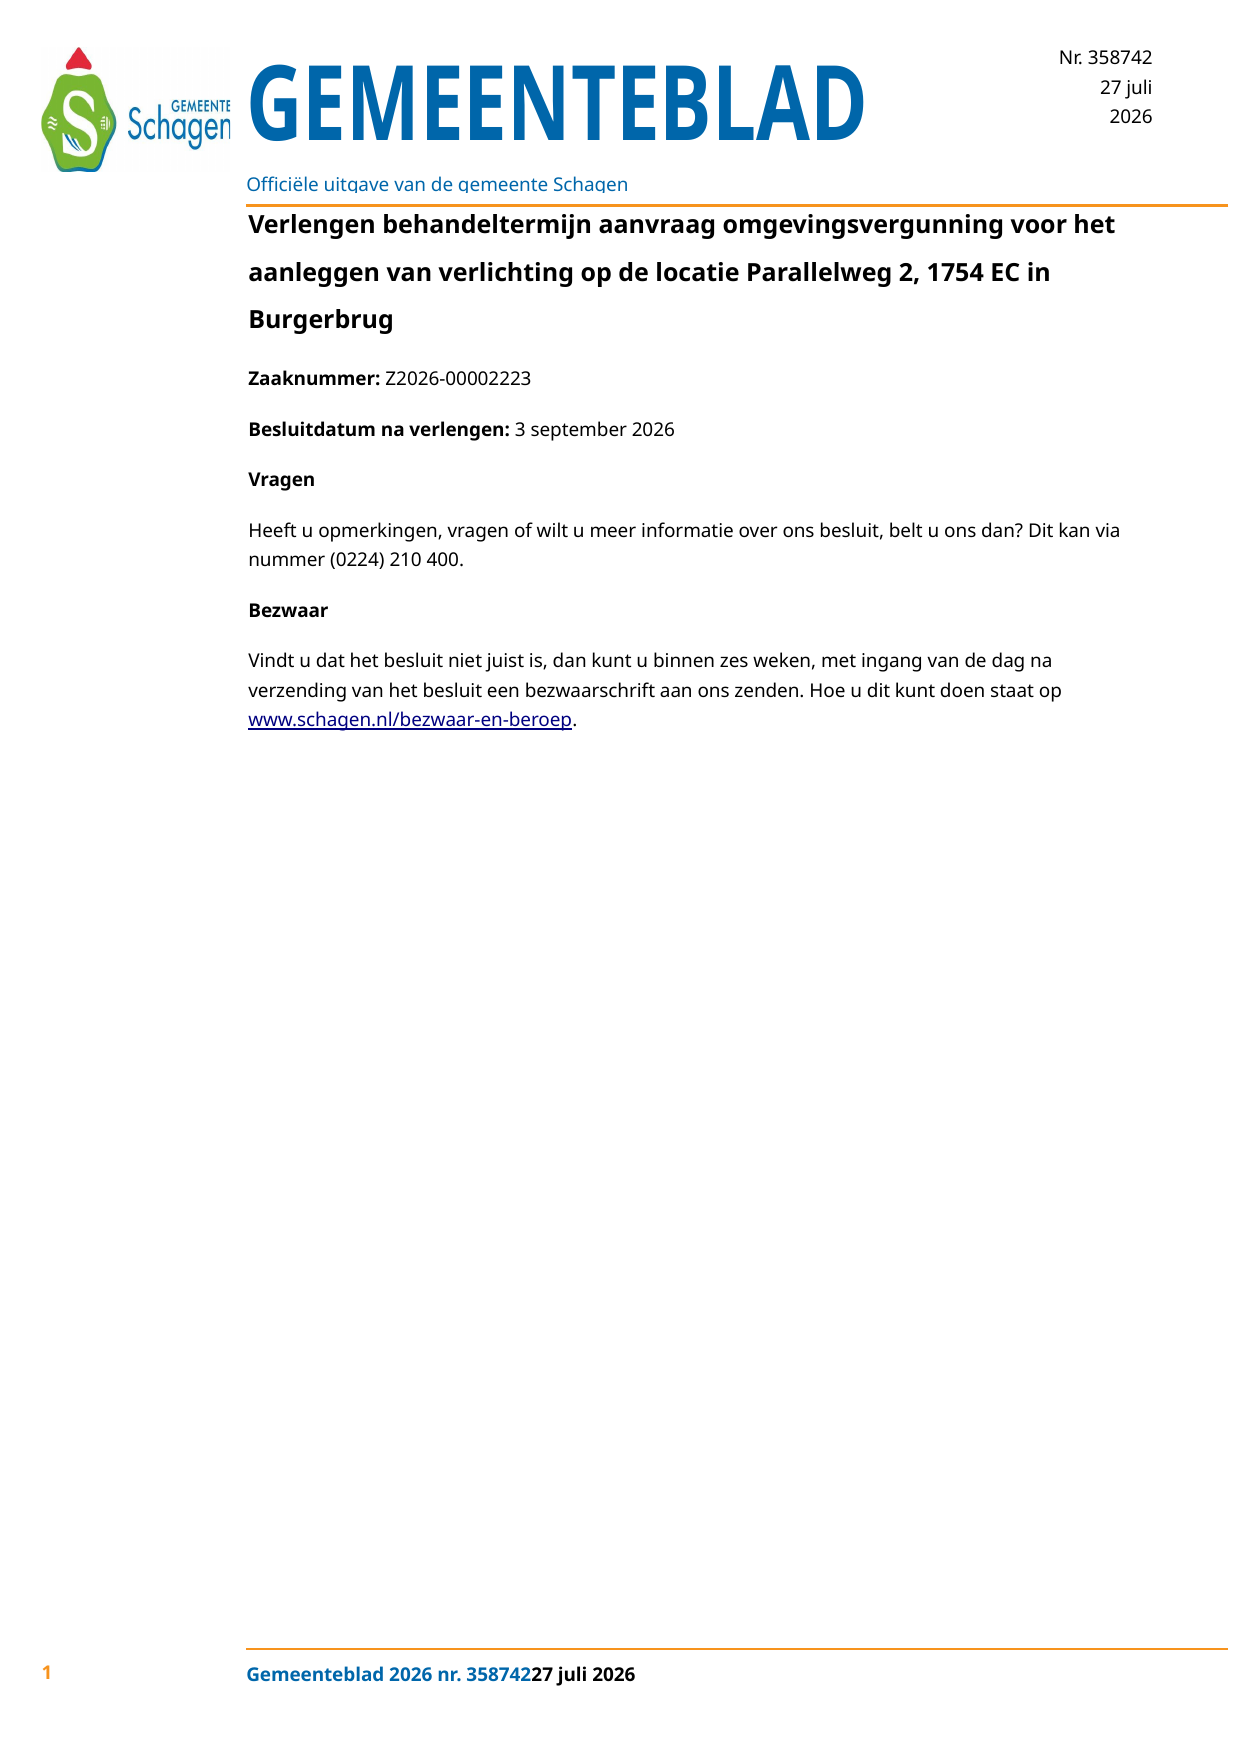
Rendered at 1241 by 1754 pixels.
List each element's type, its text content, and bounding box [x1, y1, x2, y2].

text Bezwaar [248, 597, 1152, 622]
text Zaaknummer: Z2026-00002223 [248, 366, 1152, 391]
text Heeft u opmerkingen, vragen of wilt u meer informatie over ons besluit, belt u ons dan? Dit kan via nummer (0224) 210 400. [248, 517, 1152, 572]
text Vragen [248, 466, 1152, 492]
picture [41, 47, 231, 172]
text Besluitdatum na verlengen: 3 september 2026 [248, 416, 1152, 442]
text Vindt u dat het besluit niet juist is, dan kunt u binnen zes weken, met ingang van de dag na verzending van het besluit een bezwaarschrift aan ons zenden. Hoe u dit kunt doen staat op www.schagen.nl/bezwaar-en-beroep. [248, 647, 1152, 732]
text Verlengen behandeltermijn aanvraag omgevingsvergunning voor het aanleggen van verlichting op de locatie Parallelweg 2, 1754 EC in Burgerbrug [248, 207, 1152, 336]
